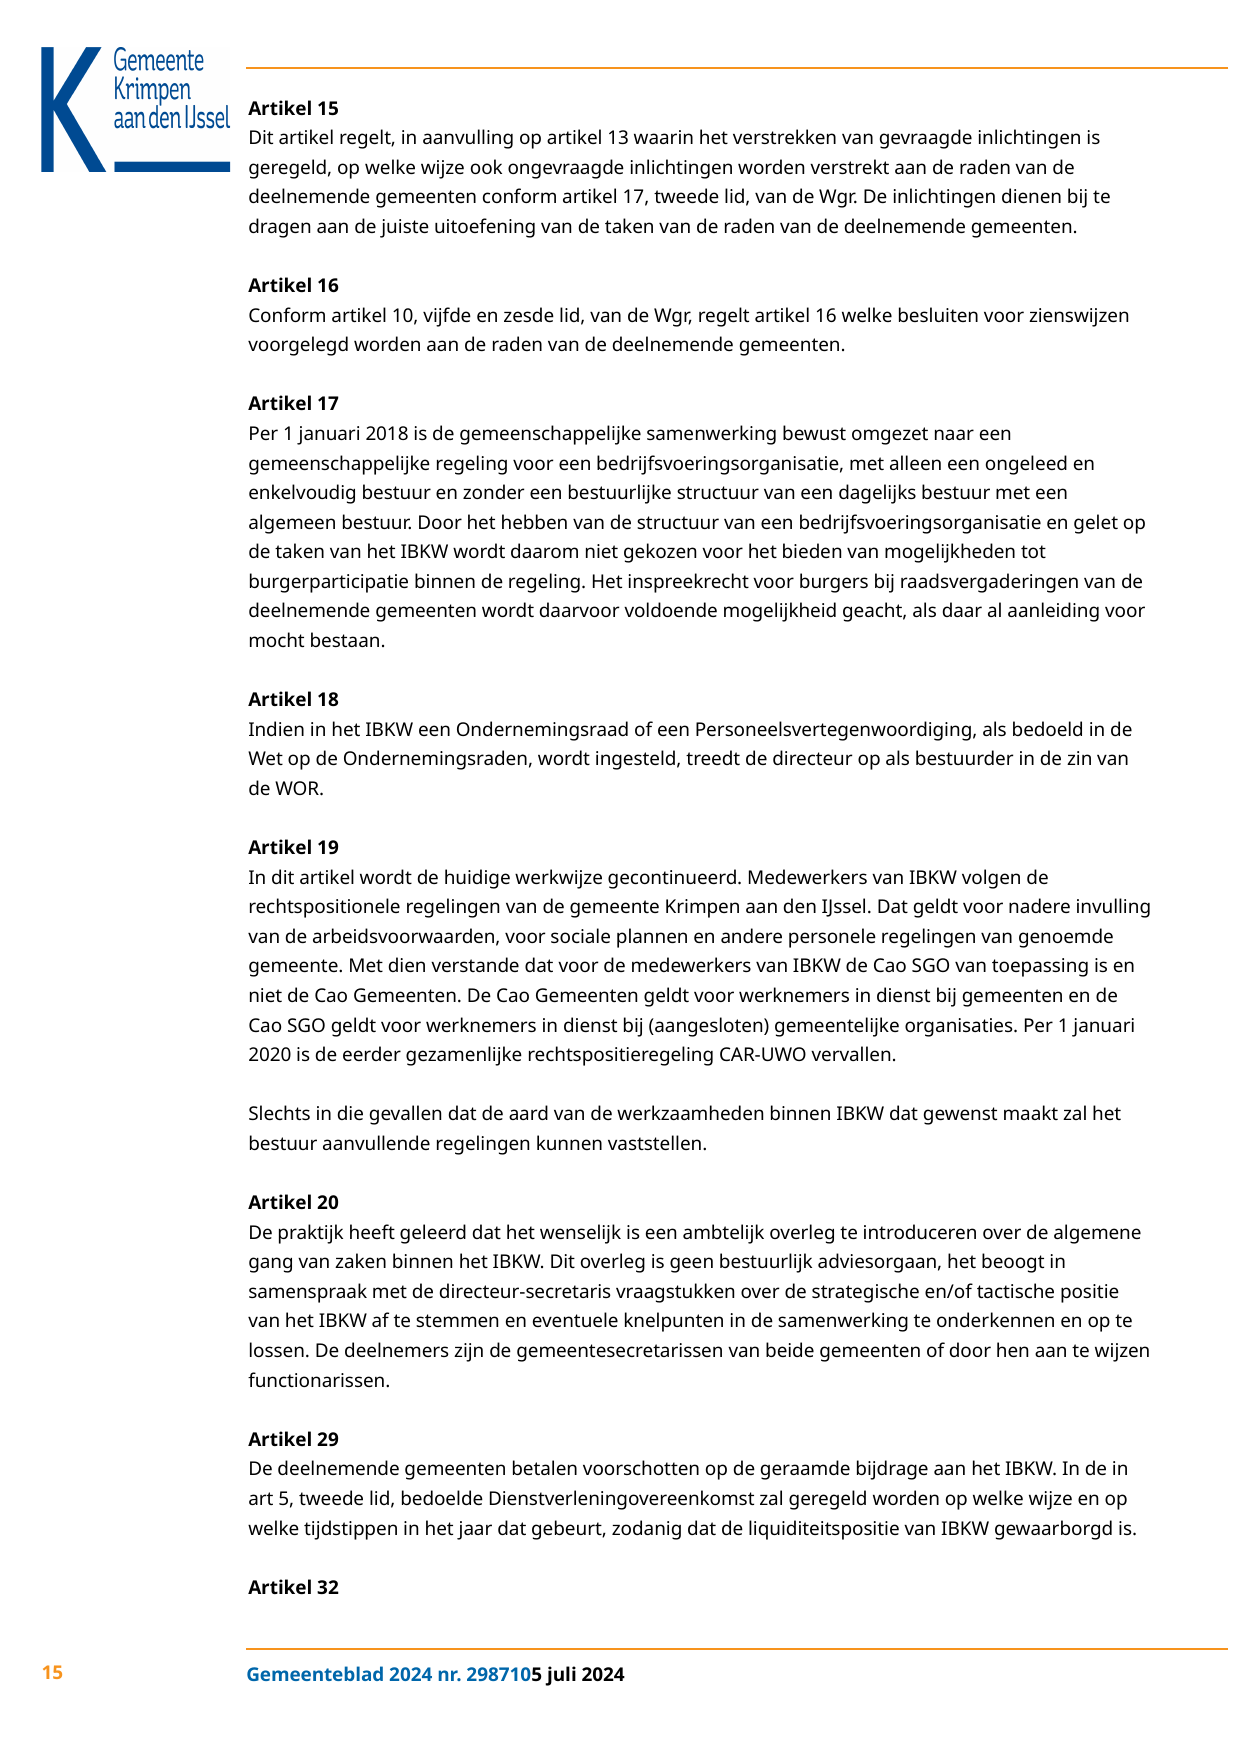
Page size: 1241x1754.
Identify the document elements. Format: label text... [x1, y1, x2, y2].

text Conform artikel 10, vijfde en zesde lid, van de Wgr, regelt artikel 16 welke besluiten voor zienswijzen voorgelegd worden aan de raden van de deelnemende gemeenten. [248, 302, 1152, 357]
text Indien in het IBKW een Ondernemingsraad of een Personeelsvertegenwoordiging, als bedoeld in de Wet op de Ondernemingsraden, wordt ingesteld, treedt de directeur op als bestuurder in de zin van de WOR. [248, 716, 1152, 801]
text Artikel 32 [248, 1574, 1152, 1600]
text Artikel 19 [248, 834, 1152, 860]
text In dit artikel wordt de huidige werkwijze gecontinueerd. Medewerkers van IBKW volgen de rechtspositionele regelingen van de gemeente Krimpen aan den IJssel. Dat geldt voor nadere invulling van de arbeidsvoorwaarden, voor sociale plannen en andere personele regelingen van genoemde gemeente. Met dien verstande dat voor de medewerkers van IBKW de Cao SGO van toepassing is en niet de Cao Gemeenten. De Cao Gemeenten geldt voor werknemers in dienst bij gemeenten en de Cao SGO geldt voor werknemers in dienst bij (aangesloten) gemeentelijke organisaties. Per 1 januari 2020 is de eerder gezamenlijke rechtspositieregeling CAR-UWO vervallen. [248, 864, 1152, 1067]
picture [41, 47, 231, 172]
text Slechts in die gevallen dat de aard van de werkzaamheden binnen IBKW dat gewenst maakt zal het bestuur aanvullende regelingen kunnen vaststellen. [248, 1101, 1152, 1156]
text Artikel 18 [248, 686, 1152, 712]
text Artikel 17 [248, 391, 1152, 416]
text De praktijk heeft geleerd dat het wenselijk is een ambtelijk overleg te introduceren over de algemene gang van zaken binnen het IBKW. Dit overleg is geen bestuurlijk adviesorgaan, het beoogt in samenspraak met de directeur-secretaris vraagstukken over de strategische en/of tactische positie van het IBKW af te stemmen en eventuele knelpunten in de samenwerking te onderkennen en op te lossen. De deelnemers zijn de gemeentesecretarissen van beide gemeenten of door hen aan te wijzen functionarissen. [248, 1219, 1152, 1393]
text Artikel 15 [248, 95, 1152, 121]
text Artikel 16 [248, 272, 1152, 298]
text Artikel 20 [248, 1189, 1152, 1215]
text Dit artikel regelt, in aanvulling op artikel 13 waarin het verstrekken van gevraagde inlichtingen is geregeld, op welke wijze ook ongevraagde inlichtingen worden verstrekt aan de raden van de deelnemende gemeenten conform artikel 17, tweede lid, van de Wgr. De inlichtingen dienen bij te dragen aan de juiste uitoefening van de taken van de raden van de deelnemende gemeenten. [248, 124, 1152, 239]
text De deelnemende gemeenten betalen voorschotten op de geraamde bijdrage aan het IBKW. In de in art 5, tweede lid, bedoelde Dienstverleningovereenkomst zal geregeld worden op welke wijze en op welke tijdstippen in het jaar dat gebeurt, zodanig dat de liquiditeitspositie van IBKW gewaarborgd is. [248, 1456, 1152, 1541]
text Artikel 29 [248, 1426, 1152, 1452]
text Per 1 januari 2018 is de gemeenschappelijke samenwerking bewust omgezet naar een gemeenschappelijke regeling voor een bedrijfsvoeringsorganisatie, met alleen een ongeleed en enkelvoudig bestuur en zonder een bestuurlijke structuur van een dagelijks bestuur met een algemeen bestuur. Door het hebben van de structuur van een bedrijfsvoeringsorganisatie en gelet op de taken van het IBKW wordt daarom niet gekozen voor het bieden van mogelijkheden tot burgerparticipatie binnen de regeling. Het inspreekrecht voor burgers bij raadsvergaderingen van de deelnemende gemeenten wordt daarvoor voldoende mogelijkheid geacht, als daar al aanleiding voor mocht bestaan. [248, 420, 1152, 653]
